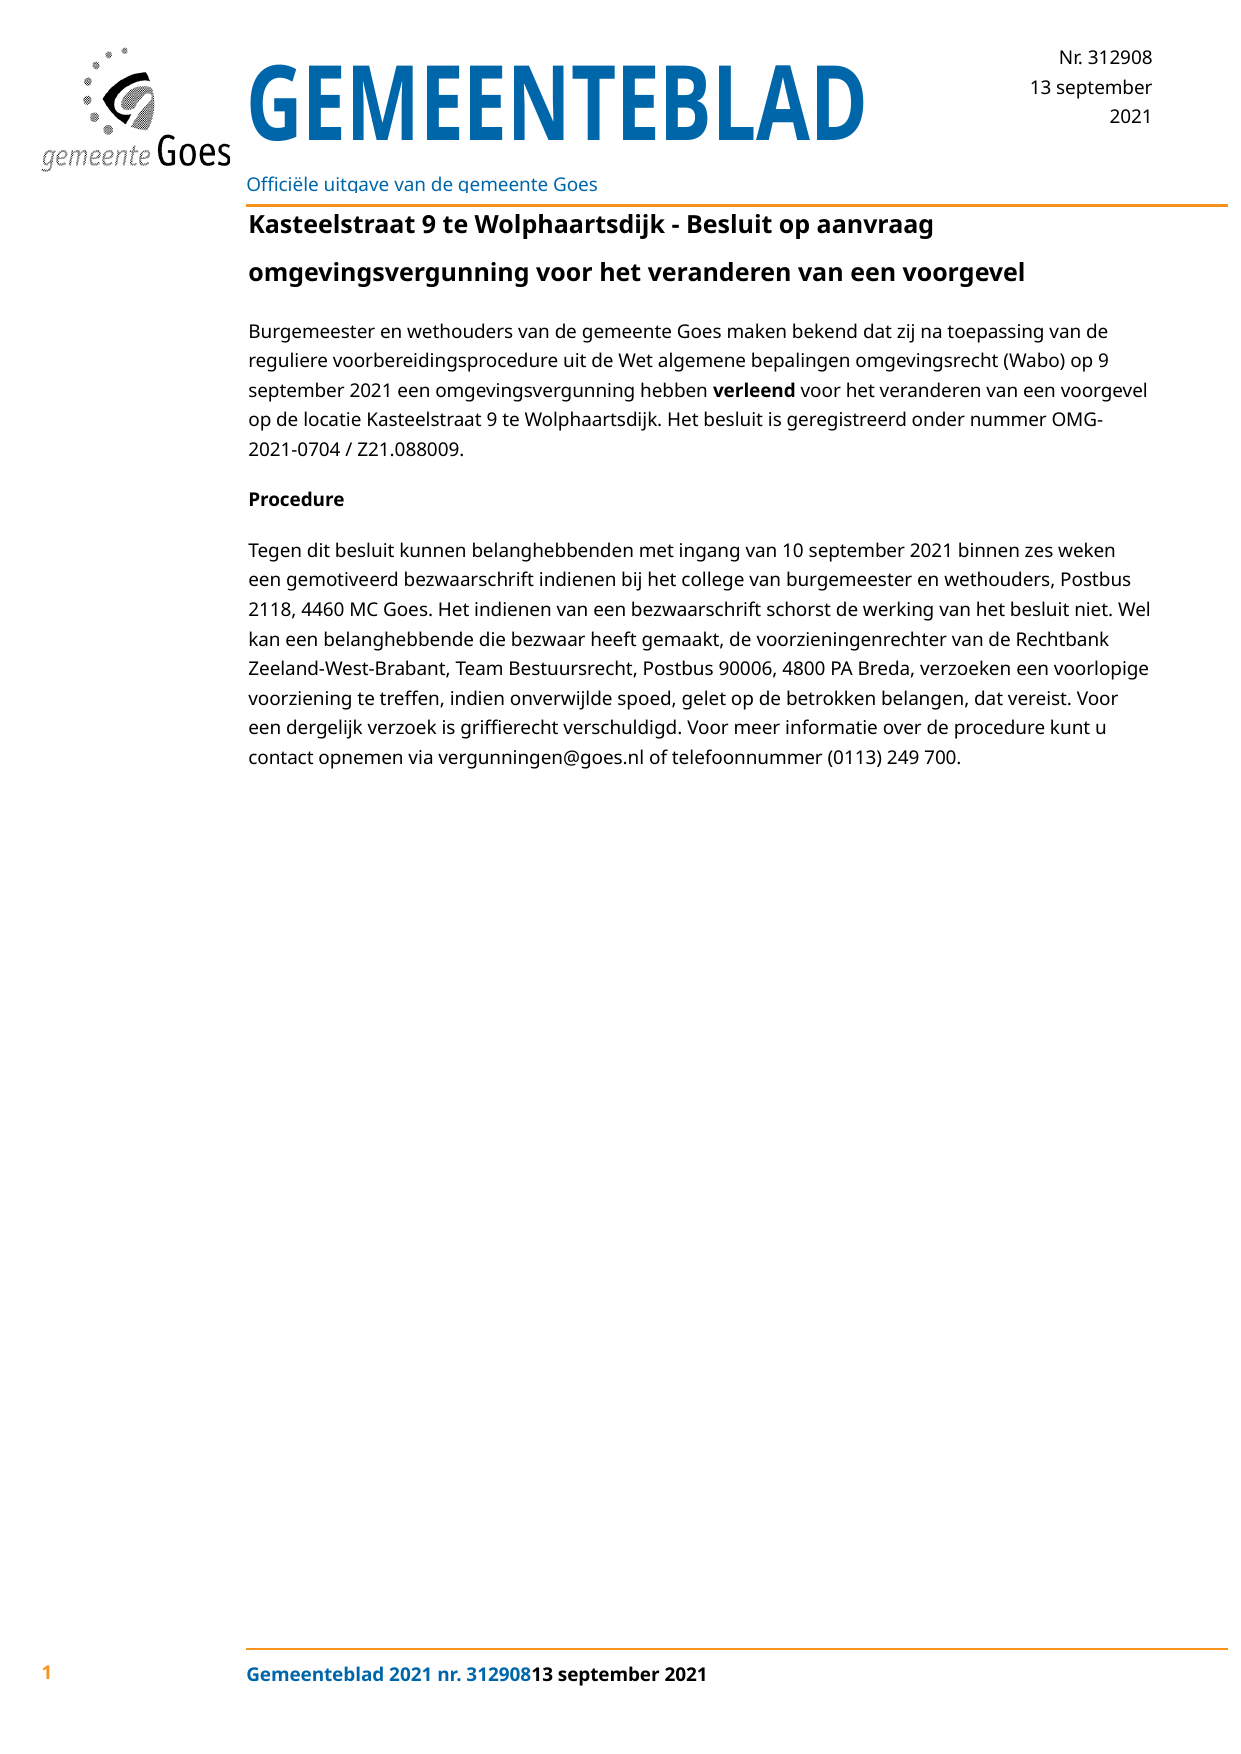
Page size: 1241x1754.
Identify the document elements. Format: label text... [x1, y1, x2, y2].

text Kasteelstraat 9 te Wolphaartsdijk - Besluit op aanvraag omgevingsvergunning voor het veranderen van een voorgevel [248, 207, 1152, 288]
text Burgemeester en wethouders van de gemeente Goes maken bekend dat zij na toepassing van de reguliere voorbereidingsprocedure uit de Wet algemene bepalingen omgevingsrecht (Wabo) op 9 september 2021 een omgevingsvergunning hebben verleend voor het veranderen van een voorgevel op de locatie Kasteelstraat 9 te Wolphaartsdijk. Het besluit is geregistreerd onder nummer OMG-2021-0704 / Z21.088009. [248, 318, 1152, 462]
text Procedure [248, 487, 1152, 512]
text Tegen dit besluit kunnen belanghebbenden met ingang van 10 september 2021 binnen zes weken een gemotiveerd bezwaarschrift indienen bij het college van burgemeester en wethouders, Postbus 2118, 4460 MC Goes. Het indienen van een bezwaarschrift schorst de werking van het besluit niet. Wel kan een belanghebbende die bezwaar heeft gemaakt, de voorzieningenrechter van de Rechtbank Zeeland-West-Brabant, Team Bestuursrecht, Postbus 90006, 4800 PA Breda, verzoeken een voorlopige voorziening te treffen, indien onverwijlde spoed, gelet op de betrokken belangen, dat vereist. Voor een dergelijk verzoek is griffierecht verschuldigd. Voor meer informatie over de procedure kunt u contact opnemen via vergunningen@goes.nl of telefoonnummer (0113) 249 700. [248, 537, 1152, 770]
picture [41, 47, 231, 172]
